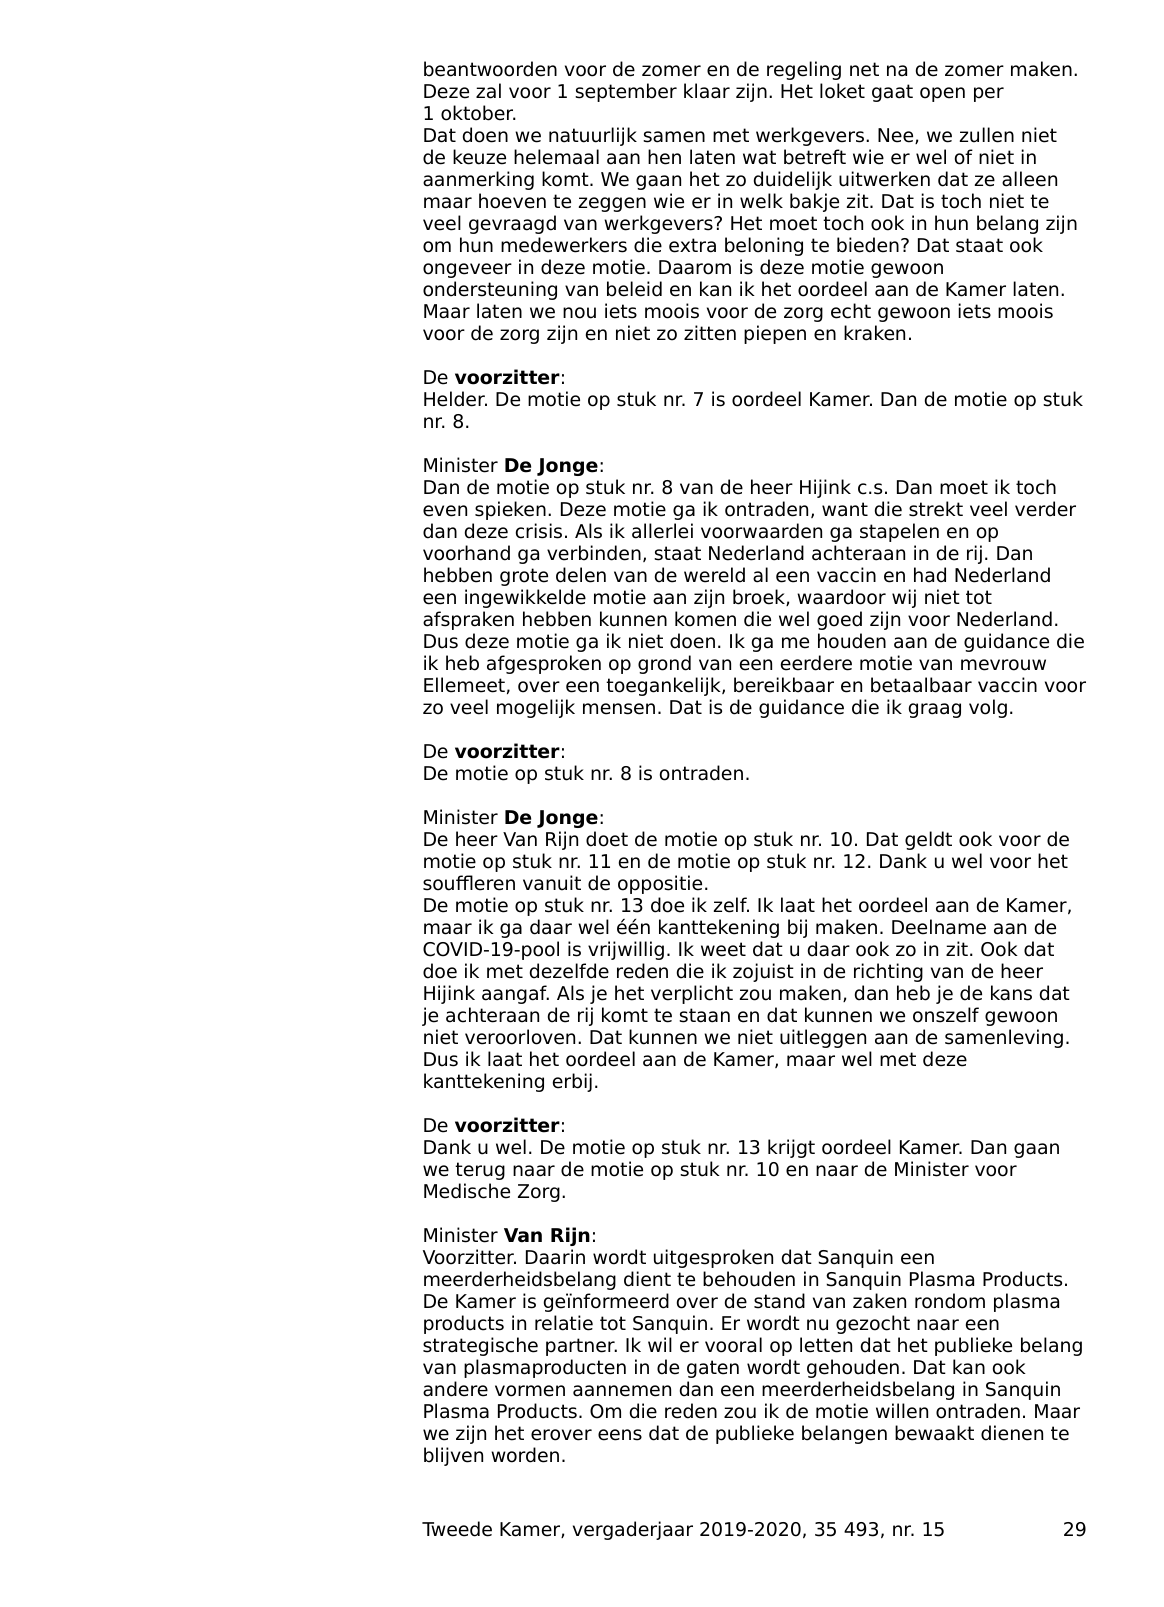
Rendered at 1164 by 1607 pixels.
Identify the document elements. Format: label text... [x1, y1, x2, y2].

text Dan de motie op stuk nr. 8 van de heer Hijink c.s. Dan moet ik toch even spieken. Deze motie ga ik ontraden, want die strekt veel verder dan deze crisis. Als ik allerlei voorwaarden ga stapelen en op voorhand ga verbinden, staat Nederland achteraan in de rij. Dan hebben grote delen van de wereld al een vaccin en had Nederland een ingewikkelde motie aan zijn broek, waardoor wij niet tot afspraken hebben kunnen komen die wel goed zijn voor Nederland. Dus deze motie ga ik niet doen. Ik ga me houden aan de guidance die ik heb afgesproken op grond van een eerdere motie van mevrouw Ellemeet, over een toegankelijk, bereikbaar en betaalbaar vaccin voor zo veel mogelijk mensen. Dat is de guidance die ik graag volg. [422, 477, 1087, 719]
text De voorzitter: [422, 741, 1087, 763]
text Dat doen we natuurlijk samen met werkgevers. Nee, we zullen niet de keuze helemaal aan hen laten wat betreft wie er wel of niet in aanmerking komt. We gaan het zo duidelijk uitwerken dat ze alleen maar hoeven te zeggen wie er in welk bakje zit. Dat is toch niet te veel gevraagd van werkgevers? Het moet toch ook in hun belang zijn om hun medewerkers die extra beloning te bieden? Dat staat ook ongeveer in deze motie. Daarom is deze motie gewoon ondersteuning van beleid en kan ik het oordeel aan de Kamer laten. Maar laten we nou iets moois voor de zorg echt gewoon iets moois voor de zorg zijn en niet zo zitten piepen en kraken. [422, 125, 1087, 345]
text De motie op stuk nr. 8 is ontraden. [422, 763, 1087, 785]
text Minister De Jonge: [422, 807, 1087, 829]
text De voorzitter: [422, 367, 1087, 389]
text Minister De Jonge: [422, 455, 1087, 477]
text De motie op stuk nr. 13 doe ik zelf. Ik laat het oordeel aan de Kamer, maar ik ga daar wel één kanttekening bij maken. Deelname aan de COVID-19-pool is vrijwillig. Ik weet dat u daar ook zo in zit. Ook dat doe ik met dezelfde reden die ik zojuist in de richting van de heer Hijink aangaf. Als je het verplicht zou maken, dan heb je de kans dat je achteraan de rij komt te staan en dat kunnen we onszelf gewoon niet veroorloven. Dat kunnen we niet uitleggen aan de samenleving. Dus ik laat het oordeel aan de Kamer, maar wel met deze kanttekening erbij. [422, 895, 1087, 1093]
text De heer Van Rijn doet de motie op stuk nr. 10. Dat geldt ook voor de motie op stuk nr. 11 en de motie op stuk nr. 12. Dank u wel voor het souffleren vanuit de oppositie. [422, 829, 1087, 895]
text Minister Van Rijn: [422, 1225, 1087, 1247]
text De voorzitter: [422, 1115, 1087, 1137]
text beantwoorden voor de zomer en de regeling net na de zomer maken. Deze zal voor 1 september klaar zijn. Het loket gaat open per 1 oktober. [422, 59, 1087, 125]
text Dank u wel. De motie op stuk nr. 13 krijgt oordeel Kamer. Dan gaan we terug naar de motie op stuk nr. 10 en naar de Minister voor Medische Zorg. [422, 1137, 1087, 1203]
text Voorzitter. Daarin wordt uitgesproken dat Sanquin een meerderheidsbelang dient te behouden in Sanquin Plasma Products. De Kamer is geïnformeerd over de stand van zaken rondom plasma products in relatie tot Sanquin. Er wordt nu gezocht naar een strategische partner. Ik wil er vooral op letten dat het publieke belang van plasmaproducten in de gaten wordt gehouden. Dat kan ook andere vormen aannemen dan een meerderheidsbelang in Sanquin Plasma Products. Om die reden zou ik de motie willen ontraden. Maar we zijn het erover eens dat de publieke belangen bewaakt dienen te blijven worden. [422, 1247, 1087, 1467]
text Helder. De motie op stuk nr. 7 is oordeel Kamer. Dan de motie op stuk nr. 8. [422, 389, 1087, 433]
